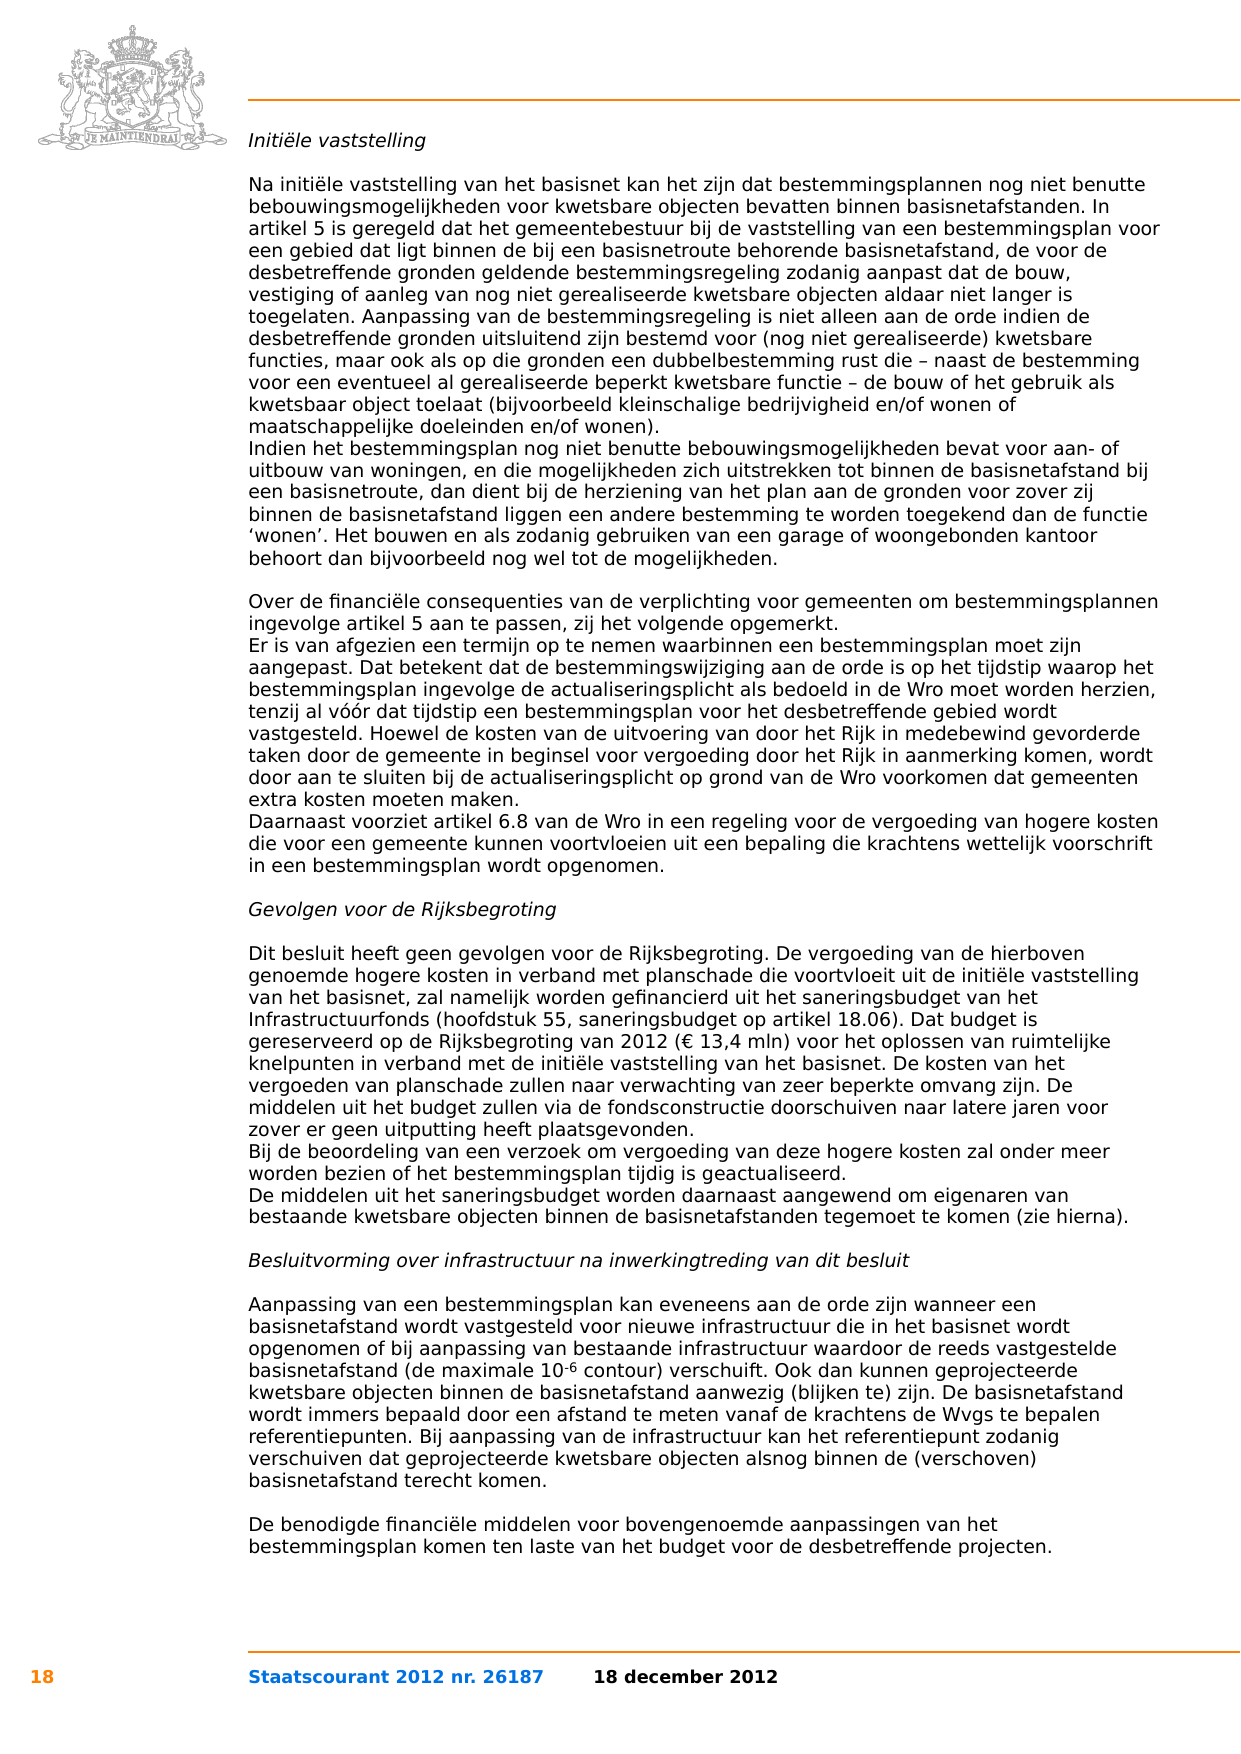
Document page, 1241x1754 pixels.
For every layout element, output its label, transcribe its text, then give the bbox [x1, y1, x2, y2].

text Indien het bestemmingsplan nog niet benutte bebouwingsmogelijkheden bevat voor aan- of uitbouw van woningen, en die mogelijkheden zich uitstrekken tot binnen de basisnetafstand bij een basisnetroute, dan dient bij de herziening van het plan aan de gronden voor zover zij binnen de basisnetafstand liggen een andere bestemming te worden toegekend dan de functie ‘wonen’. Het bouwen en als zodanig gebruiken van een garage of woongebonden kantoor behoort dan bijvoorbeeld nog wel tot de mogelijkheden. [248, 437, 1163, 569]
text Daarnaast voorziet artikel 6.8 van de Wro in een regeling voor de vergoeding van hogere kosten die voor een gemeente kunnen voortvloeien uit een bepaling die krachtens wettelijk voorschrift in een bestemmingsplan wordt opgenomen. [248, 811, 1163, 877]
subtitle Initiële vaststelling [248, 130, 1163, 152]
text Er is van afgezien een termijn op te nemen waarbinnen een bestemmingsplan moet zijn aangepast. Dat betekent dat de bestemmingswijziging aan de orde is op het tijdstip waarop het bestemmingsplan ingevolge de actualiseringsplicht als bedoeld in de Wro moet worden herzien, tenzij al vóór dat tijdstip een bestemmingsplan voor het desbetreffende gebied wordt vastgesteld. Hoewel de kosten van de uitvoering van door het Rijk in medebewind gevorderde taken door de gemeente in beginsel voor vergoeding door het Rijk in aanmerking komen, wordt door aan te sluiten bij de actualiseringsplicht op grond van de Wro voorkomen dat gemeenten extra kosten moeten maken. [248, 635, 1163, 811]
text Dit besluit heeft geen gevolgen voor de Rijksbegroting. De vergoeding van de hierboven genoemde hogere kosten in verband met planschade die voortvloeit uit de initiële vaststelling van het basisnet, zal namelijk worden gefinancierd uit het saneringsbudget van het Infrastructuurfonds (hoofdstuk 55, saneringsbudget op artikel 18.06). Dat budget is gereserveerd op de Rijksbegroting van 2012 (€ 13,4 mln) voor het oplossen van ruimtelijke knelpunten in verband met de initiële vaststelling van het basisnet. De kosten van het vergoeden van planschade zullen naar verwachting van zeer beperkte omvang zijn. De middelen uit het budget zullen via de fondsconstructie doorschuiven naar latere jaren voor zover er geen uitputting heeft plaatsgevonden. [248, 943, 1163, 1141]
picture [38, 25, 227, 150]
text De benodigde financiële middelen voor bovengenoemde aanpassingen van het bestemmingsplan komen ten laste van het budget voor de desbetreffende projecten. [248, 1514, 1163, 1558]
text Na initiële vaststelling van het basisnet kan het zijn dat bestemmingsplannen nog niet benutte bebouwingsmogelijkheden voor kwetsbare objecten bevatten binnen basisnetafstanden. In artikel 5 is geregeld dat het gemeentebestuur bij de vaststelling van een bestemmingsplan voor een gebied dat ligt binnen de bij een basisnetroute behorende basisnetafstand, de voor de desbetreffende gronden geldende bestemmingsregeling zodanig aanpast dat de bouw, vestiging of aanleg van nog niet gerealiseerde kwetsbare objecten aldaar niet langer is toegelaten. Aanpassing van de bestemmingsregeling is niet alleen aan de orde indien de desbetreffende gronden uitsluitend zijn bestemd voor (nog niet gerealiseerde) kwetsbare functies, maar ook als op die gronden een dubbelbestemming rust die – naast de bestemming voor een eventueel al gerealiseerde beperkt kwetsbare functie – de bouw of het gebruik als kwetsbaar object toelaat (bijvoorbeeld kleinschalige bedrijvigheid en/of wonen of maatschappelijke doeleinden en/of wonen). [248, 174, 1163, 437]
text Over de financiële consequenties van de verplichting voor gemeenten om bestemmingsplannen ingevolge artikel 5 aan te passen, zij het volgende opgemerkt. [248, 591, 1163, 635]
text Bij de beoordeling van een verzoek om vergoeding van deze hogere kosten zal onder meer worden bezien of het bestemmingsplan tijdig is geactualiseerd. [248, 1141, 1163, 1184]
subtitle Gevolgen voor de Rijksbegroting [248, 899, 1163, 921]
subtitle Besluitvorming over infrastructuur na inwerkingtreding van dit besluit [248, 1250, 1163, 1272]
text De middelen uit het saneringsbudget worden daarnaast aangewend om eigenaren van bestaande kwetsbare objecten binnen de basisnetafstanden tegemoet te komen (zie hierna). [248, 1184, 1163, 1228]
text Aanpassing van een bestemmingsplan kan eveneens aan de orde zijn wanneer een basisnetafstand wordt vastgesteld voor nieuwe infrastructuur die in het basisnet wordt opgenomen of bij aanpassing van bestaande infrastructuur waardoor de reeds vastgestelde basisnetafstand (de maximale 10-6 contour) verschuift. Ook dan kunnen geprojecteerde kwetsbare objecten binnen de basisnetafstand aanwezig (blijken te) zijn. De basisnetafstand wordt immers bepaald door een afstand te meten vanaf de krachtens de Wvgs te bepalen referentiepunten. Bij aanpassing van de infrastructuur kan het referentiepunt zodanig verschuiven dat geprojecteerde kwetsbare objecten alsnog binnen de (verschoven) basisnetafstand terecht komen. [248, 1294, 1163, 1492]
